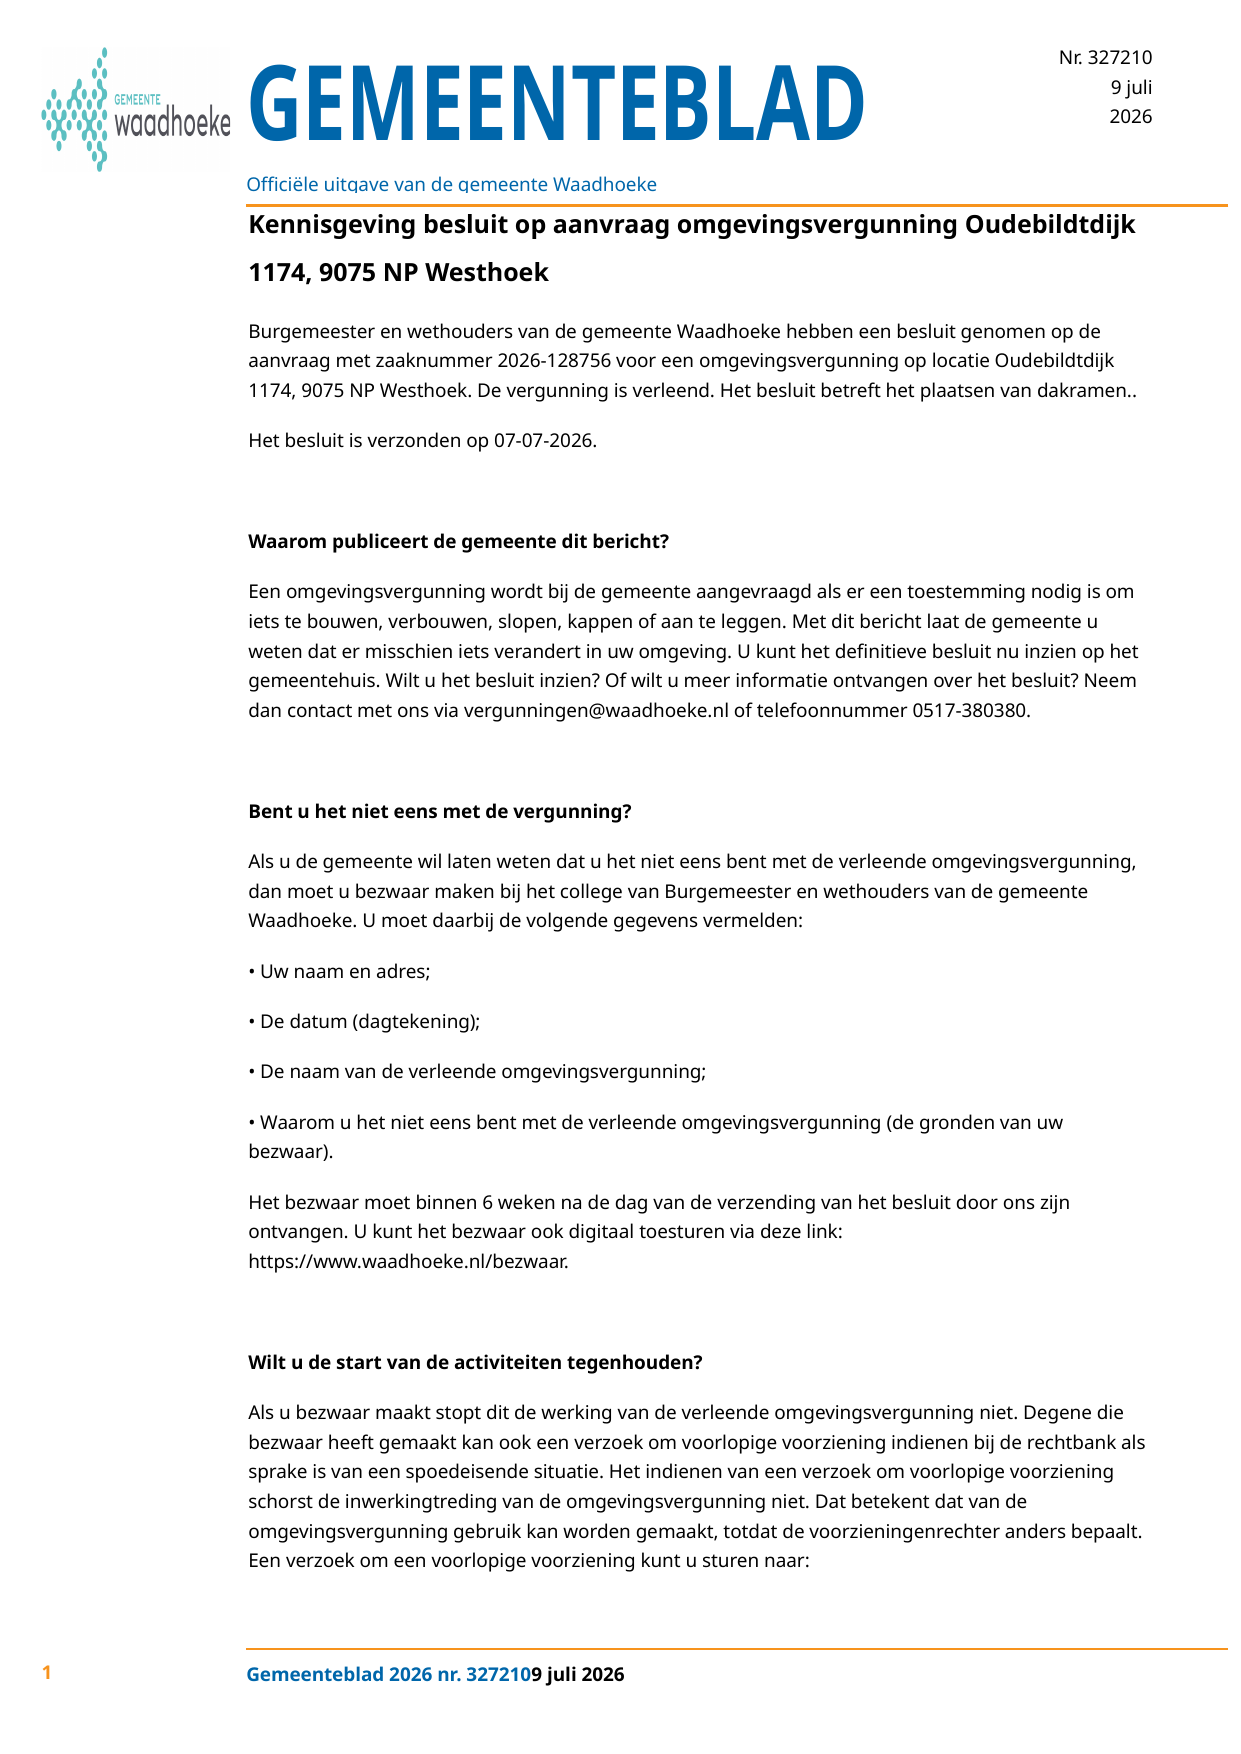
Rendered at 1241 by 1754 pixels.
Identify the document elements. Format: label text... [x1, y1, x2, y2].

text Bent u het niet eens met de vergunning? [248, 798, 1152, 824]
text Als u de gemeente wil laten weten dat u het niet eens bent met de verleende omgevingsvergunning, dan moet u bezwaar maken bij het college van Burgemeester en wethouders van de gemeente Waadhoeke. U moet daarbij de volgende gegevens vermelden: [248, 848, 1152, 933]
text Burgemeester en wethouders van de gemeente Waadhoeke hebben een besluit genomen op de aanvraag met zaaknummer 2026-128756 voor een omgevingsvergunning op locatie Oudebildtdijk 1174, 9075 NP Westhoek. De vergunning is verleend. Het besluit betreft het plaatsen van dakramen.. [248, 318, 1152, 403]
picture [41, 47, 231, 172]
text Waarom publiceert de gemeente dit bericht? [248, 528, 1152, 554]
text • De datum (dagtekening); [248, 1008, 1152, 1034]
text Het besluit is verzonden op 07-07-2026. [248, 427, 1152, 453]
text • Uw naam en adres; [248, 958, 1152, 984]
text Het bezwaar moet binnen 6 weken na de dag van de verzending van het besluit door ons zijn ontvangen. U kunt het bezwaar ook digitaal toesturen via deze link: https://www.waadhoeke.nl/bezwaar. [248, 1189, 1152, 1274]
text Wilt u de start van de activiteiten tegenhouden? [248, 1349, 1152, 1375]
text • Waarom u het niet eens bent met de verleende omgevingsvergunning (de gronden van uw bezwaar). [248, 1109, 1152, 1164]
text Als u bezwaar maakt stopt dit de werking van de verleende omgevingsvergunning niet. Degene die bezwaar heeft gemaakt kan ook een verzoek om voorlopige voorziening indienen bij de rechtbank als sprake is van een spoedeisende situatie. Het indienen van een verzoek om voorlopige voorziening schorst de inwerkingtreding van de omgevingsvergunning niet. Dat betekent dat van de omgevingsvergunning gebruik kan worden gemaakt, totdat de voorzieningenrechter anders bepaalt. Een verzoek om een voorlopige voorziening kunt u sturen naar: [248, 1399, 1152, 1573]
text Kennisgeving besluit op aanvraag omgevingsvergunning Oudebildtdijk 1174, 9075 NP Westhoek [248, 207, 1152, 288]
text • De naam van de verleende omgevingsvergunning; [248, 1059, 1152, 1084]
text Een omgevingsvergunning wordt bij de gemeente aangevraagd als er een toestemming nodig is om iets te bouwen, verbouwen, slopen, kappen of aan te leggen. Met dit bericht laat de gemeente u weten dat er misschien iets verandert in uw omgeving. U kunt het definitieve besluit nu inzien op het gemeentehuis. Wilt u het besluit inzien? Of wilt u meer informatie ontvangen over het besluit? Neem dan contact met ons via vergunningen@waadhoeke.nl of telefoonnummer 0517-380380. [248, 579, 1152, 723]
